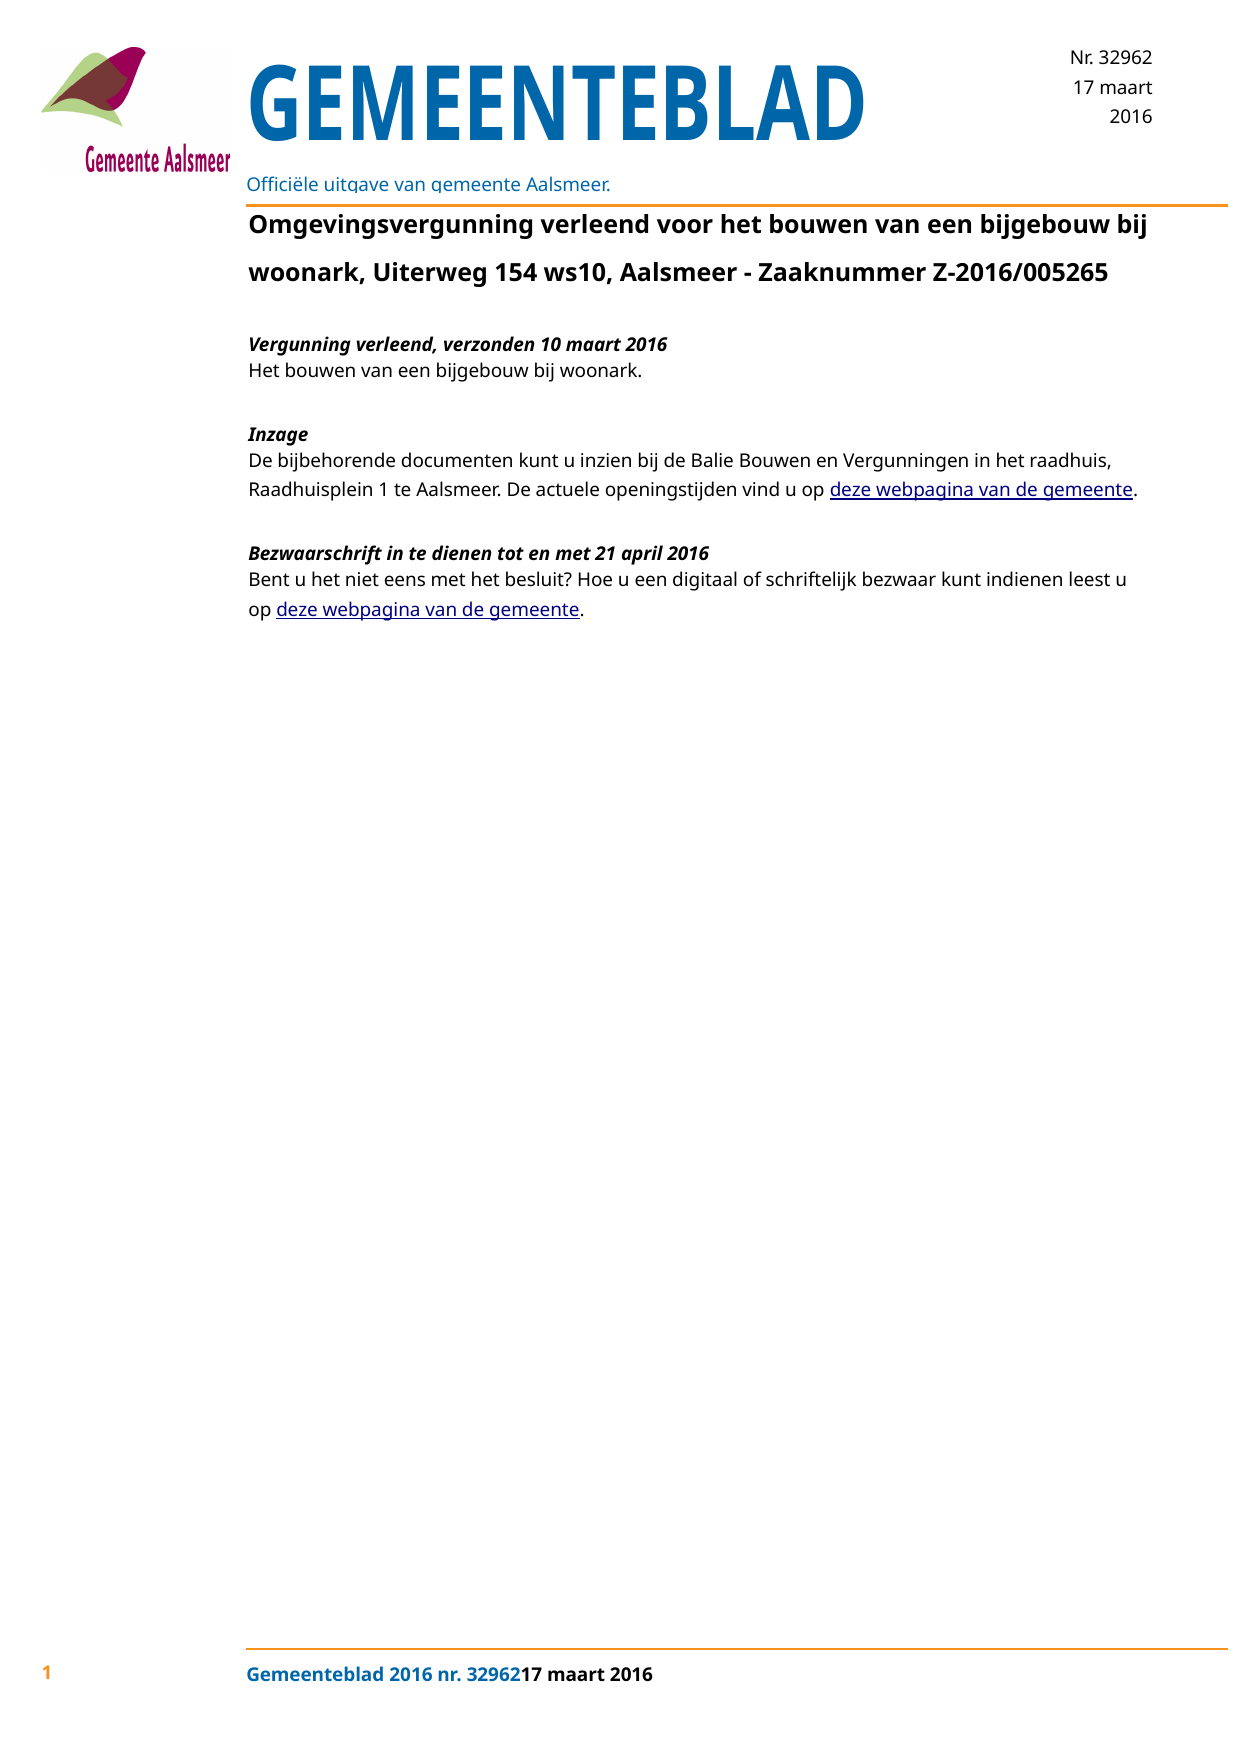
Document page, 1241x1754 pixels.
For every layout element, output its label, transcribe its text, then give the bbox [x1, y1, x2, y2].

text Vergunning verleend, verzonden 10 maart 2016 [248, 331, 1152, 357]
text Het bouwen van een bijgebouw bij woonark. [248, 357, 1152, 383]
text Inzage [248, 421, 1152, 447]
picture [41, 47, 231, 172]
text Bezwaarschrift in te dienen tot en met 21 april 2016 [248, 540, 1152, 566]
text De bijbehorende documenten kunt u inzien bij de Balie Bouwen en Vergunningen in het raadhuis, Raadhuisplein 1 te Aalsmeer. De actuele openingstijden vind u op deze webpagina van de gemeente. [248, 447, 1152, 502]
text Bent u het niet eens met het besluit? Hoe u een digitaal of schriftelijk bezwaar kunt indienen leest u op deze webpagina van de gemeente. [248, 566, 1152, 621]
text Omgevingsvergunning verleend voor het bouwen van een bijgebouw bij woonark, Uiterweg 154 ws10, Aalsmeer - Zaaknummer Z-2016/005265 [248, 207, 1152, 288]
